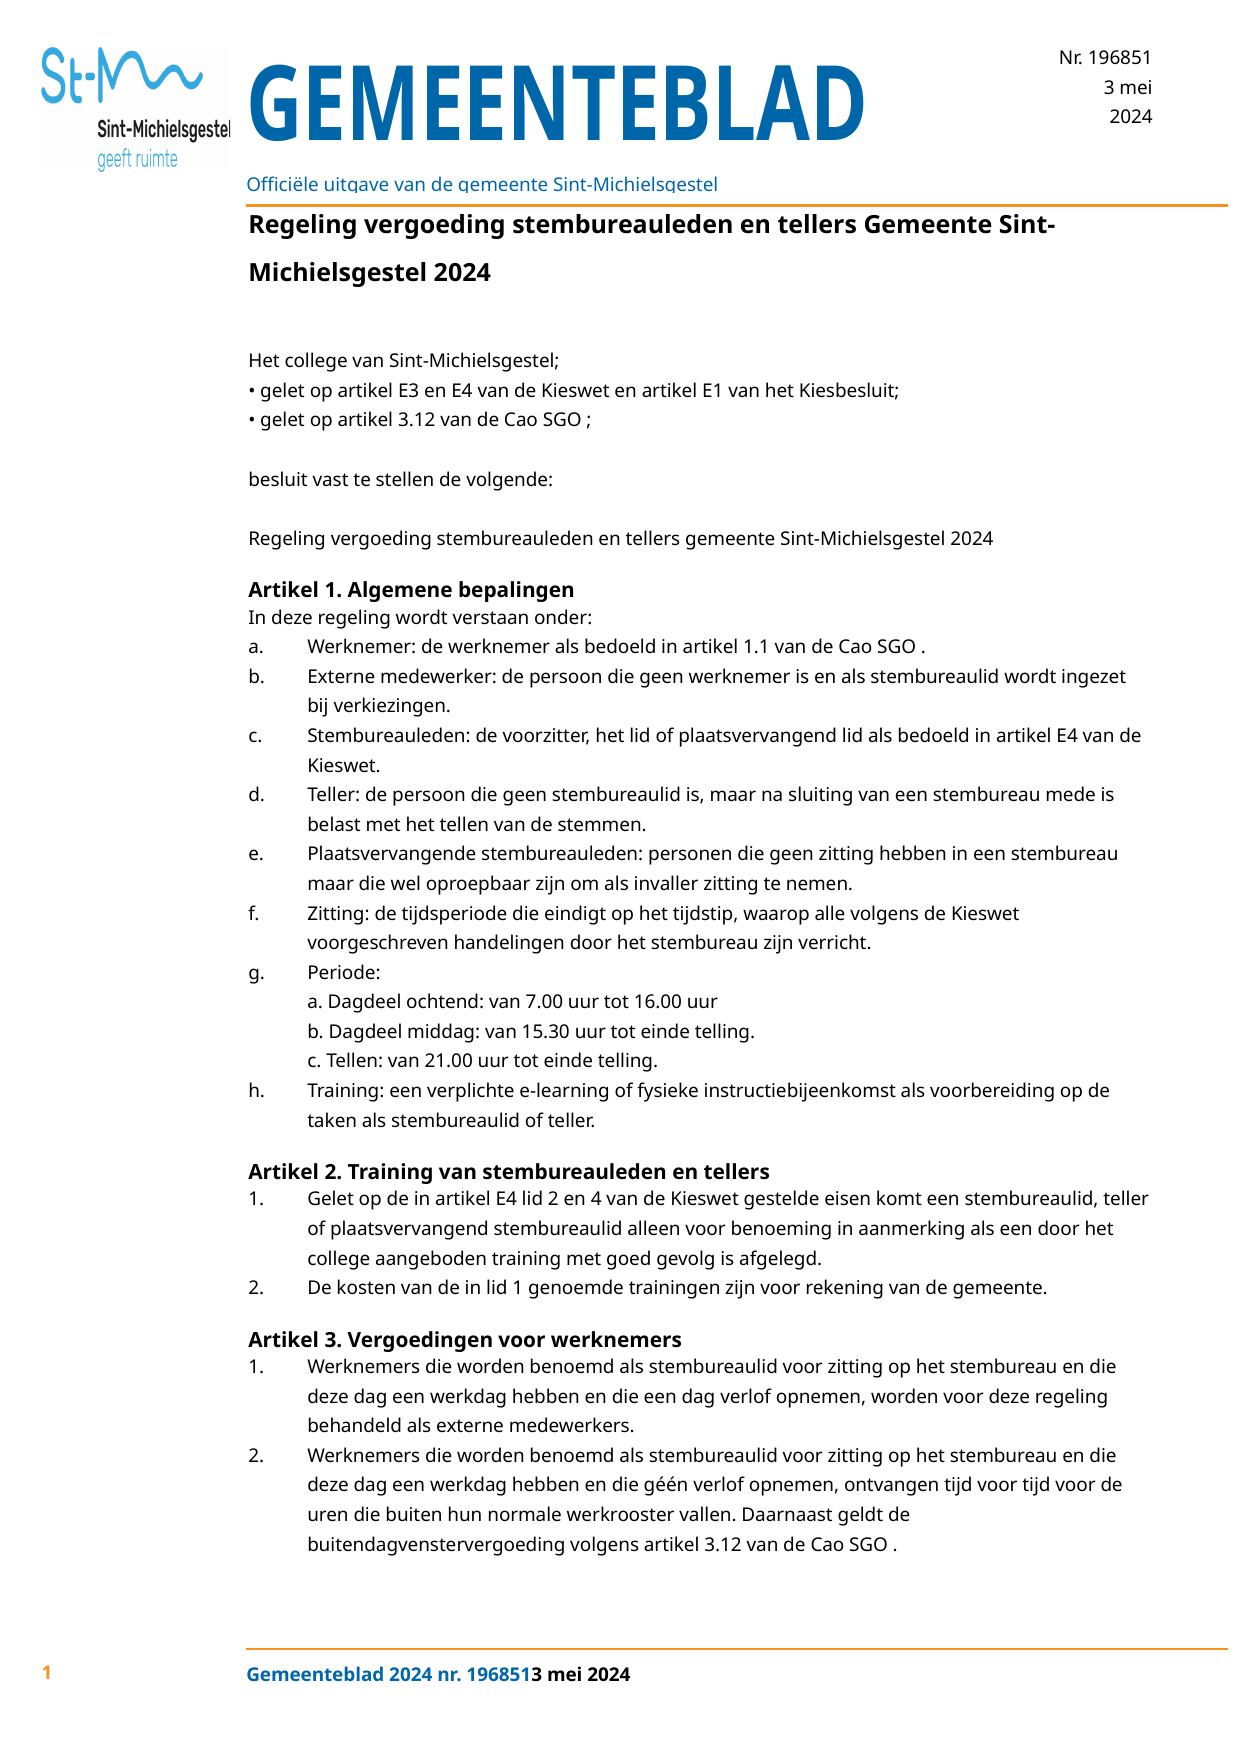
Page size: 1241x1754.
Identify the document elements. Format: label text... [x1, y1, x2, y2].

text Artikel 2. Training van stembureauleden en tellers [248, 1157, 1152, 1186]
text Regeling vergoeding stembureauleden en tellers gemeente Sint-Michielsgestel 2024 [248, 525, 1152, 551]
text Regeling vergoeding stembureauleden en tellers Gemeente Sint-Michielsgestel 2024 [248, 207, 1152, 288]
list Externe medewerker: de persoon die geen werknemer is en als stembureaulid wordt ingezet bij verkiezingen. [248, 663, 1152, 718]
list Training: een verplichte e-learning of fysieke instructiebijeenkomst als voorbereiding op de taken als stembureaulid of teller. [248, 1077, 1152, 1132]
list Gelet op de in artikel E4 lid 2 en 4 van de Kieswet gestelde eisen komt een stembureaulid, teller of plaatsvervangend stembureaulid alleen voor benoeming in aanmerking als een door het college aangeboden training met goed gevolg is afgelegd. [248, 1186, 1152, 1271]
list Plaatsvervangende stembureauleden: personen die geen zitting hebben in een stembureau maar die wel oproepbaar zijn om als invaller zitting te nemen. [248, 841, 1152, 896]
text Artikel 3. Vergoedingen voor werknemers [248, 1325, 1152, 1353]
list b. Dagdeel middag: van 15.30 uur tot einde telling. [248, 1018, 1152, 1044]
text • gelet op artikel E3 en E4 van de Kieswet en artikel E1 van het Kiesbesluit; [248, 377, 1152, 403]
list Zitting: de tijdsperiode die eindigt op het tijdstip, waarop alle volgens de Kieswet voorgeschreven handelingen door het stembureau zijn verricht. [248, 900, 1152, 955]
list De kosten van de in lid 1 genoemde trainingen zijn voor rekening van de gemeente. [248, 1274, 1152, 1300]
text • gelet op artikel 3.12 van de Cao SGO ; [248, 407, 1152, 432]
list c. Tellen: van 21.00 uur tot einde telling. [248, 1048, 1152, 1073]
list Stembureauleden: de voorzitter, het lid of plaatsvervangend lid als bedoeld in artikel E4 van de Kieswet. [248, 722, 1152, 777]
list Werknemers die worden benoemd als stembureaulid voor zitting op het stembureau en die deze dag een werkdag hebben en die géén verlof opnemen, ontvangen tijd voor tijd voor de uren die buiten hun normale werkrooster vallen. Daarnaast geldt de buitendagvenstervergoeding volgens artikel 3.12 van de Cao SGO . [248, 1442, 1152, 1556]
picture [41, 47, 231, 172]
text Artikel 1. Algemene bepalingen [248, 575, 1152, 604]
list Periode: [248, 959, 1152, 984]
list Teller: de persoon die geen stembureaulid is, maar na sluiting van een stembureau mede is belast met het tellen van de stemmen. [248, 781, 1152, 837]
text besluit vast te stellen de volgende: [248, 466, 1152, 492]
text Het college van Sint-Michielsgestel; [248, 347, 1152, 373]
list a. Dagdeel ochtend: van 7.00 uur tot 16.00 uur [248, 988, 1152, 1014]
list Werknemer: de werknemer als bedoeld in artikel 1.1 van de Cao SGO . [248, 633, 1152, 659]
list Werknemers die worden benoemd als stembureaulid voor zitting op het stembureau en die deze dag een werkdag hebben en die een dag verlof opnemen, worden voor deze regeling behandeld als externe medewerkers. [248, 1353, 1152, 1438]
text In deze regeling wordt verstaan onder: [248, 604, 1152, 629]
